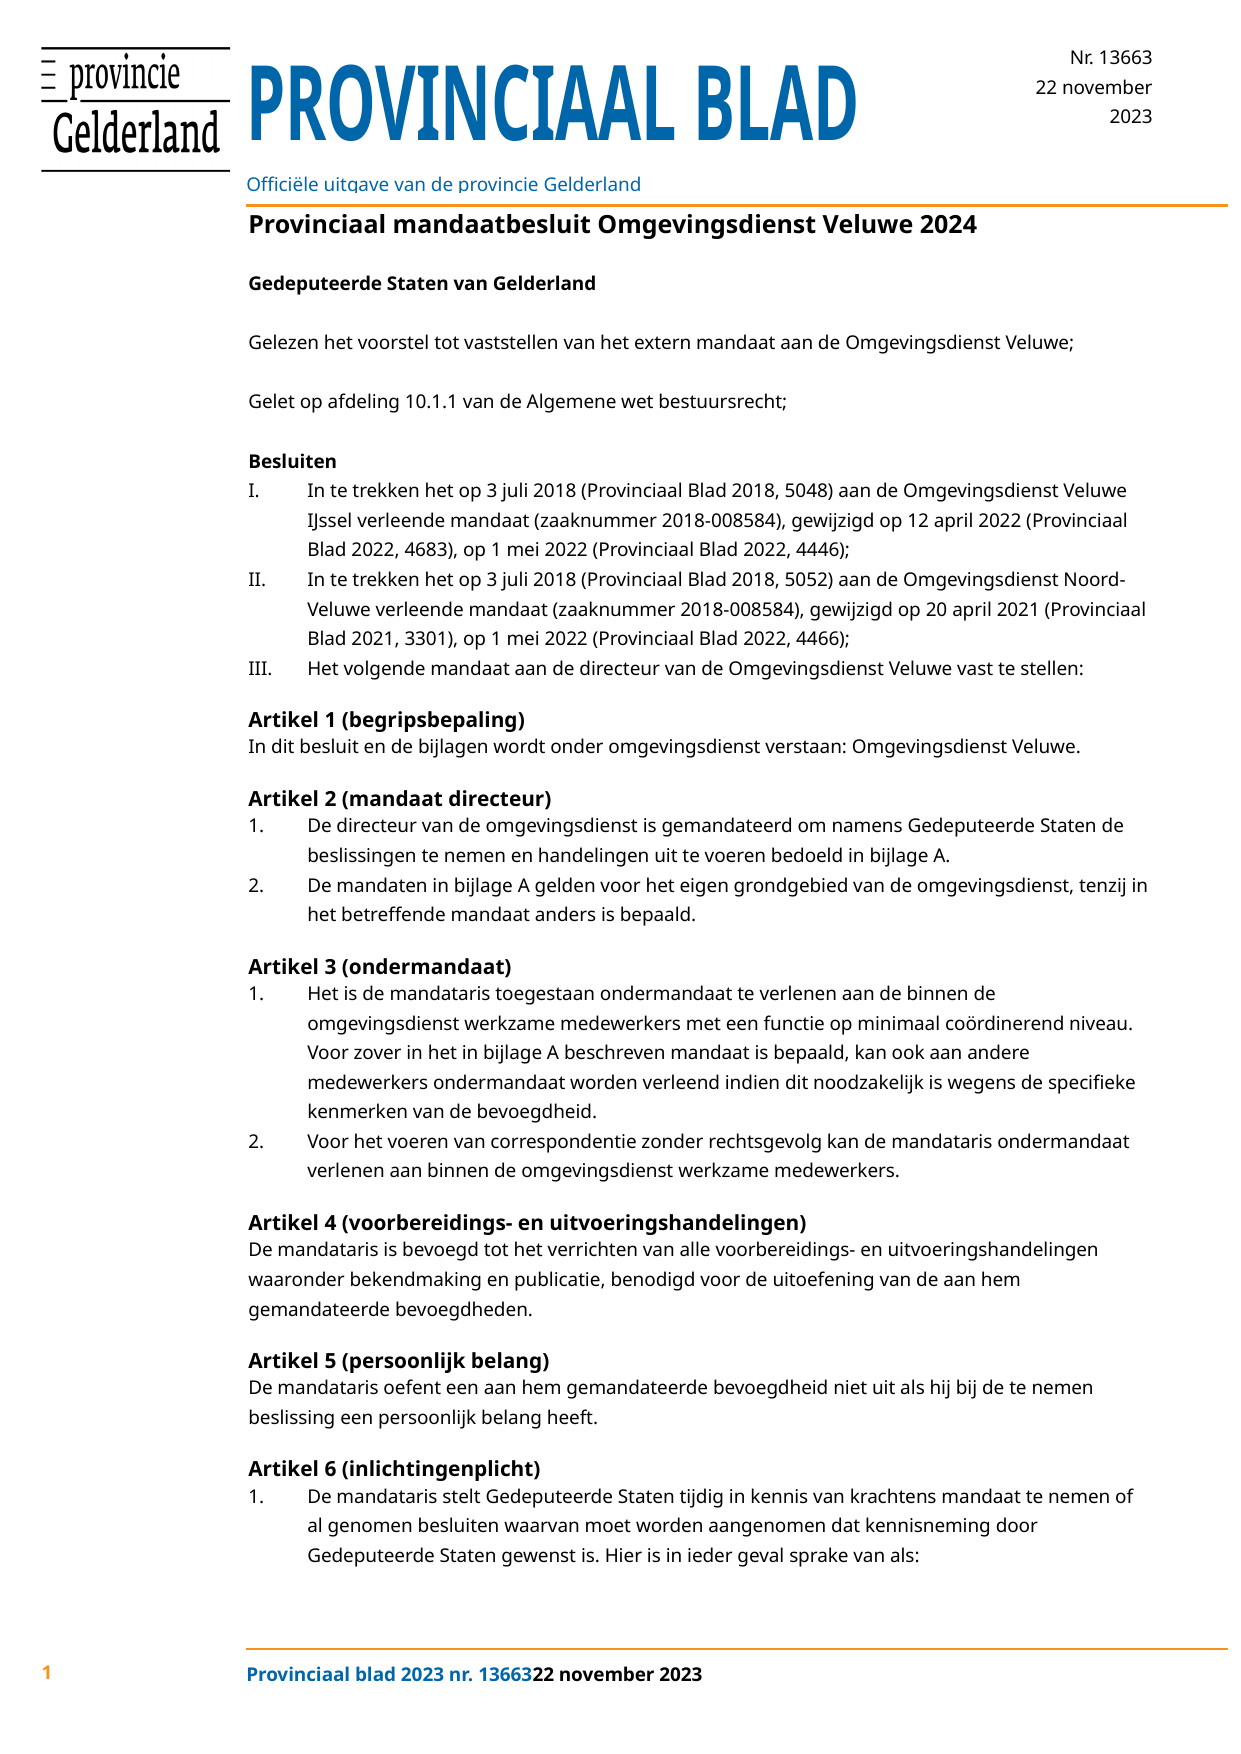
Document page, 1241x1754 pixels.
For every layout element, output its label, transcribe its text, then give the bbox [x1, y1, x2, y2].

picture [41, 47, 231, 172]
text Besluiten [248, 448, 1152, 473]
text Artikel 1 (begripsbepaling) [248, 705, 1152, 734]
text Artikel 4 (voorbereidings- en uitvoeringshandelingen) [248, 1208, 1152, 1237]
list Het volgende mandaat aan de directeur van de Omgevingsdienst Veluwe vast te stellen: [248, 655, 1152, 681]
text Provinciaal mandaatbesluit Omgevingsdienst Veluwe 2024 [248, 207, 1152, 241]
list De mandaten in bijlage A gelden voor het eigen grondgebied van de omgevingsdienst, tenzij in het betreffende mandaat anders is bepaald. [248, 872, 1152, 927]
list Voor het voeren van correspondentie zonder rechtsgevolg kan de mandataris ondermandaat verlenen aan binnen de omgevingsdienst werkzame medewerkers. [248, 1128, 1152, 1183]
text De mandataris oefent een aan hem gemandateerde bevoegdheid niet uit als hij bij de te nemen beslissing een persoonlijk belang heeft. [248, 1374, 1152, 1430]
list In te trekken het op 3 juli 2018 (Provinciaal Blad 2018, 5048) aan de Omgevingsdienst Veluwe IJssel verleende mandaat (zaaknummer 2018-008584), gewijzigd op 12 april 2022 (Provinciaal Blad 2022, 4683), op 1 mei 2022 (Provinciaal Blad 2022, 4446); [248, 477, 1152, 562]
text Artikel 6 (inlichtingenplicht) [248, 1454, 1152, 1483]
list De mandataris stelt Gedeputeerde Staten tijdig in kennis van krachtens mandaat te nemen of al genomen besluiten waarvan moet worden aangenomen dat kennisneming door Gedeputeerde Staten gewenst is. Hier is in ieder geval sprake van als: [248, 1483, 1152, 1568]
text Gelet op afdeling 10.1.1 van de Algemene wet bestuursrecht; [248, 389, 1152, 414]
list Het is de mandataris toegestaan ondermandaat te verlenen aan de binnen de omgevingsdienst werkzame medewerkers met een functie op minimaal coördinerend niveau. Voor zover in het in bijlage A beschreven mandaat is bepaald, kan ook aan andere medewerkers ondermandaat worden verleend indien dit noodzakelijk is wegens de specifieke kenmerken van de bevoegdheid. [248, 980, 1152, 1124]
list De directeur van de omgevingsdienst is gemandateerd om namens Gedeputeerde Staten de beslissingen te nemen en handelingen uit te voeren bedoeld in bijlage A. [248, 813, 1152, 868]
text Gedeputeerde Staten van Gelderland [248, 270, 1152, 296]
text Artikel 2 (mandaat directeur) [248, 784, 1152, 813]
text De mandataris is bevoegd tot het verrichten van alle voorbereidings- en uitvoeringshandelingen waaronder bekendmaking en publicatie, benodigd voor de uitoefening van de aan hem gemandateerde bevoegdheden. [248, 1237, 1152, 1321]
text In dit besluit en de bijlagen wordt onder omgevingsdienst verstaan: Omgevingsdienst Veluwe. [248, 734, 1152, 759]
text Artikel 3 (ondermandaat) [248, 952, 1152, 980]
list In te trekken het op 3 juli 2018 (Provinciaal Blad 2018, 5052) aan de Omgevingsdienst Noord-Veluwe verleende mandaat (zaaknummer 2018-008584), gewijzigd op 20 april 2021 (Provinciaal Blad 2021, 3301), op 1 mei 2022 (Provinciaal Blad 2022, 4466); [248, 566, 1152, 651]
text Artikel 5 (persoonlijk belang) [248, 1346, 1152, 1374]
text Gelezen het voorstel tot vaststellen van het extern mandaat aan de Omgevingsdienst Veluwe; [248, 329, 1152, 355]
